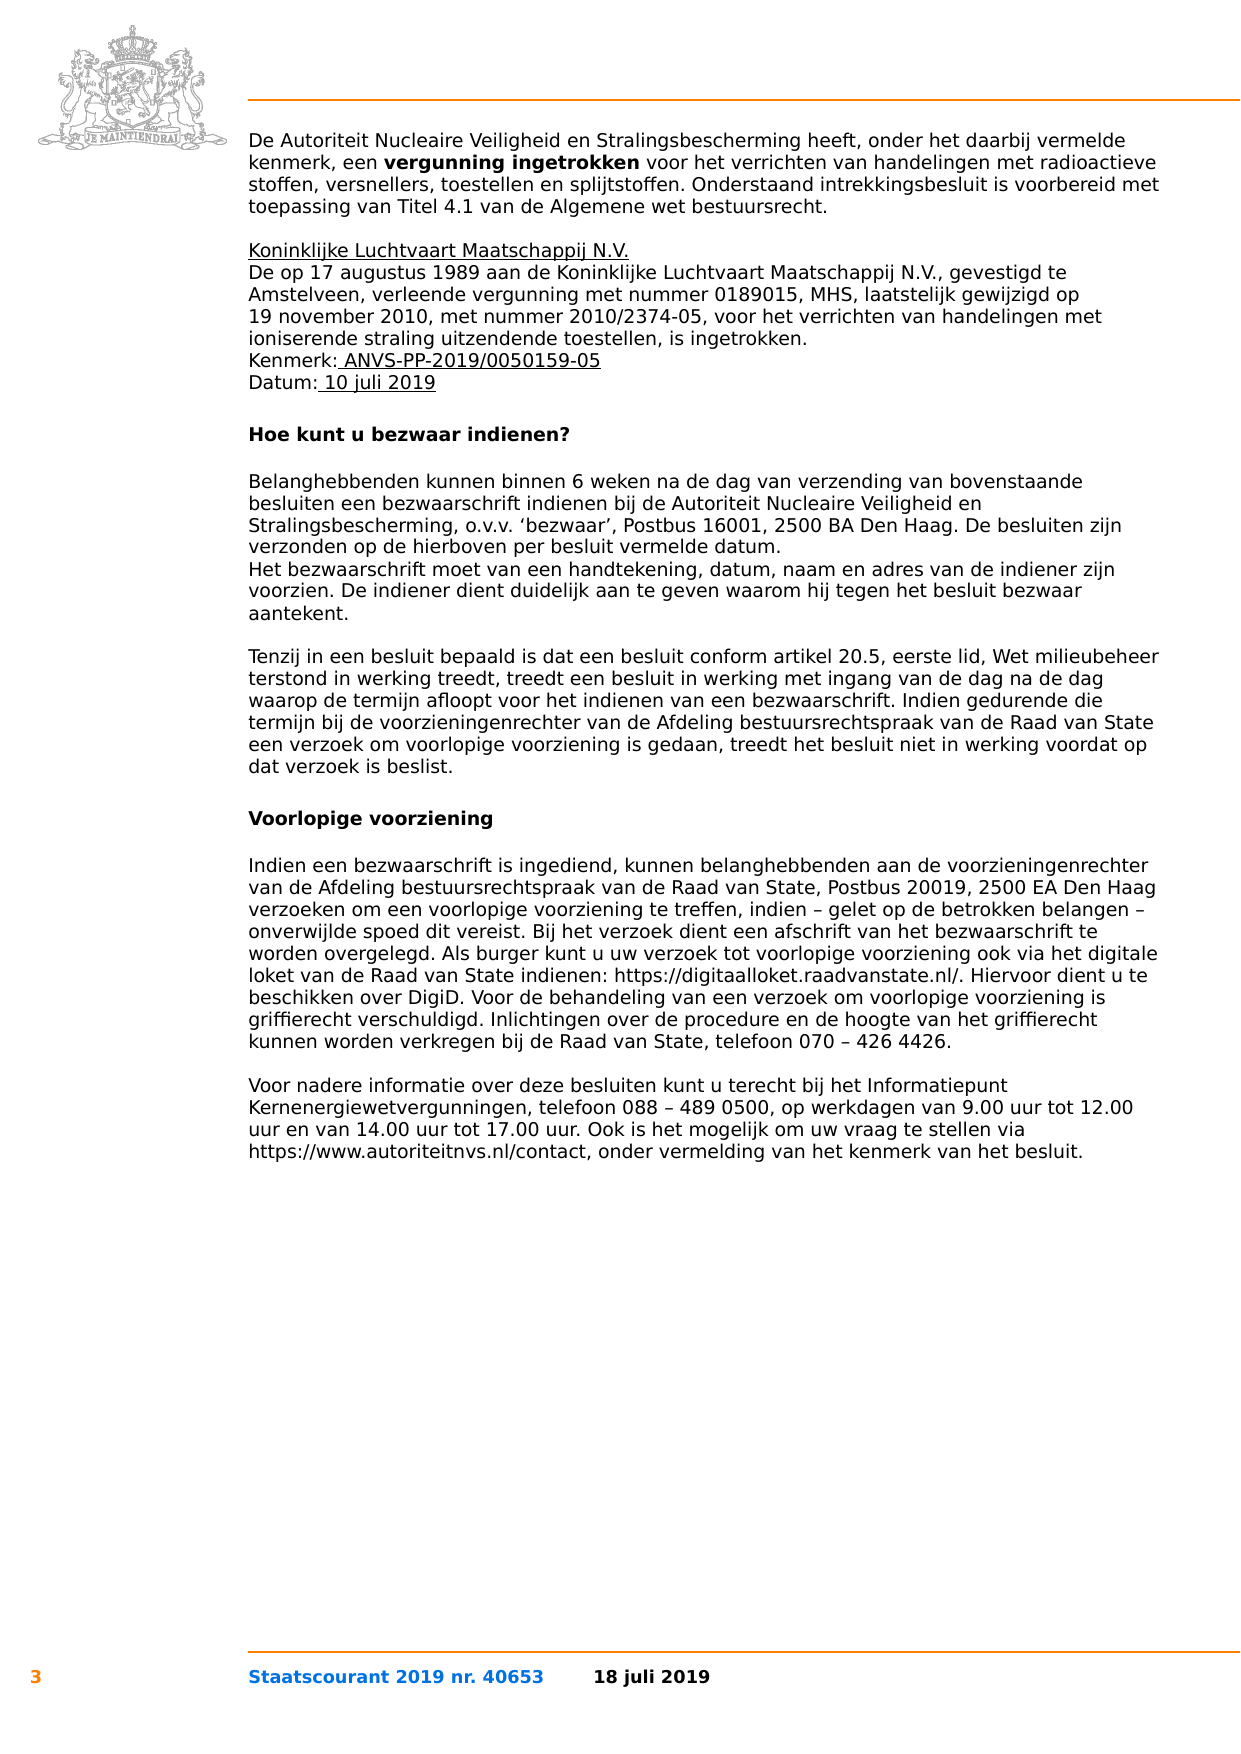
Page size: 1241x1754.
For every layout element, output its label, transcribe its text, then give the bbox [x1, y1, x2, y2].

text Tenzij in een besluit bepaald is dat een besluit conform artikel 20.5, eerste lid, Wet milieubeheer terstond in werking treedt, treedt een besluit in werking met ingang van de dag na de dag waarop de termijn afloopt voor het indienen van een bezwaarschrift. Indien gedurende die termijn bij de voorzieningenrechter van de Afdeling bestuursrechtspraak van de Raad van State een verzoek om voorlopige voorziening is gedaan, treedt het besluit niet in werking voordat op dat verzoek is beslist. [248, 646, 1163, 778]
text De op 17 augustus 1989 aan de Koninklijke Luchtvaart Maatschappij N.V., gevestigd te Amstelveen, verleende vergunning met nummer 0189015, MHS, laatstelijk gewijzigd op 19 november 2010, met nummer 2010/2374-05, voor het verrichten van handelingen met ioniserende straling uitzendende toestellen, is ingetrokken. [248, 262, 1163, 349]
text Kenmerk: ANVS-PP-2019/0050159-05 [248, 349, 1163, 372]
text Indien een bezwaarschrift is ingediend, kunnen belanghebbenden aan de voorzieningenrechter van de Afdeling bestuursrechtspraak van de Raad van State, Postbus 20019, 2500 EA Den Haag verzoeken om een voorlopige voorziening te treffen, indien – gelet op de betrokken belangen – onverwijlde spoed dit vereist. Bij het verzoek dient een afschrift van het bezwaarschrift te worden overgelegd. Als burger kunt u uw verzoek tot voorlopige voorziening ook via het digitale loket van de Raad van State indienen: https://digitaalloket.raadvanstate.nl/. Hiervoor dient u te beschikken over DigiD. Voor de behandeling van een verzoek om voorlopige voorziening is griffierecht verschuldigd. Inlichtingen over de procedure en de hoogte van het griffierecht kunnen worden verkregen bij de Raad van State, telefoon 070 – 426 4426. [248, 855, 1163, 1053]
subtitle Hoe kunt u bezwaar indienen? [248, 423, 1163, 446]
picture [38, 25, 227, 150]
text Belanghebbenden kunnen binnen 6 weken na de dag van verzending van bovenstaande besluiten een bezwaarschrift indienen bij de Autoriteit Nucleaire Veiligheid en Stralingsbescherming, o.v.v. ‘bezwaar’, Postbus 16001, 2500 BA Den Haag. De besluiten zijn verzonden op de hierboven per besluit vermelde datum. [248, 471, 1163, 558]
text De Autoriteit Nucleaire Veiligheid en Stralingsbescherming heeft, onder het daarbij vermelde kenmerk, een vergunning ingetrokken voor het verrichten van handelingen met radioactieve stoffen, versnellers, toestellen en splijtstoffen. Onderstaand intrekkingsbesluit is voorbereid met toepassing van Titel 4.1 van de Algemene wet bestuursrecht. [248, 130, 1163, 218]
text Voor nadere informatie over deze besluiten kunt u terecht bij het Informatiepunt Kernenergiewetvergunningen, telefoon 088 – 489 0500, op werkdagen van 9.00 uur tot 12.00 uur en van 14.00 uur tot 17.00 uur. Ook is het mogelijk om uw vraag te stellen via https://www.autoriteitnvs.nl/contact, onder vermelding van het kenmerk van het besluit. [248, 1075, 1163, 1163]
text Het bezwaarschrift moet van een handtekening, datum, naam en adres van de indiener zijn voorzien. De indiener dient duidelijk aan te geven waarom hij tegen het besluit bezwaar aantekent. [248, 558, 1163, 624]
text Datum: 10 juli 2019 [248, 372, 1163, 393]
text Koninklijke Luchtvaart Maatschappij N.V. [248, 240, 1163, 262]
subtitle Voorlopige voorziening [248, 808, 1163, 830]
